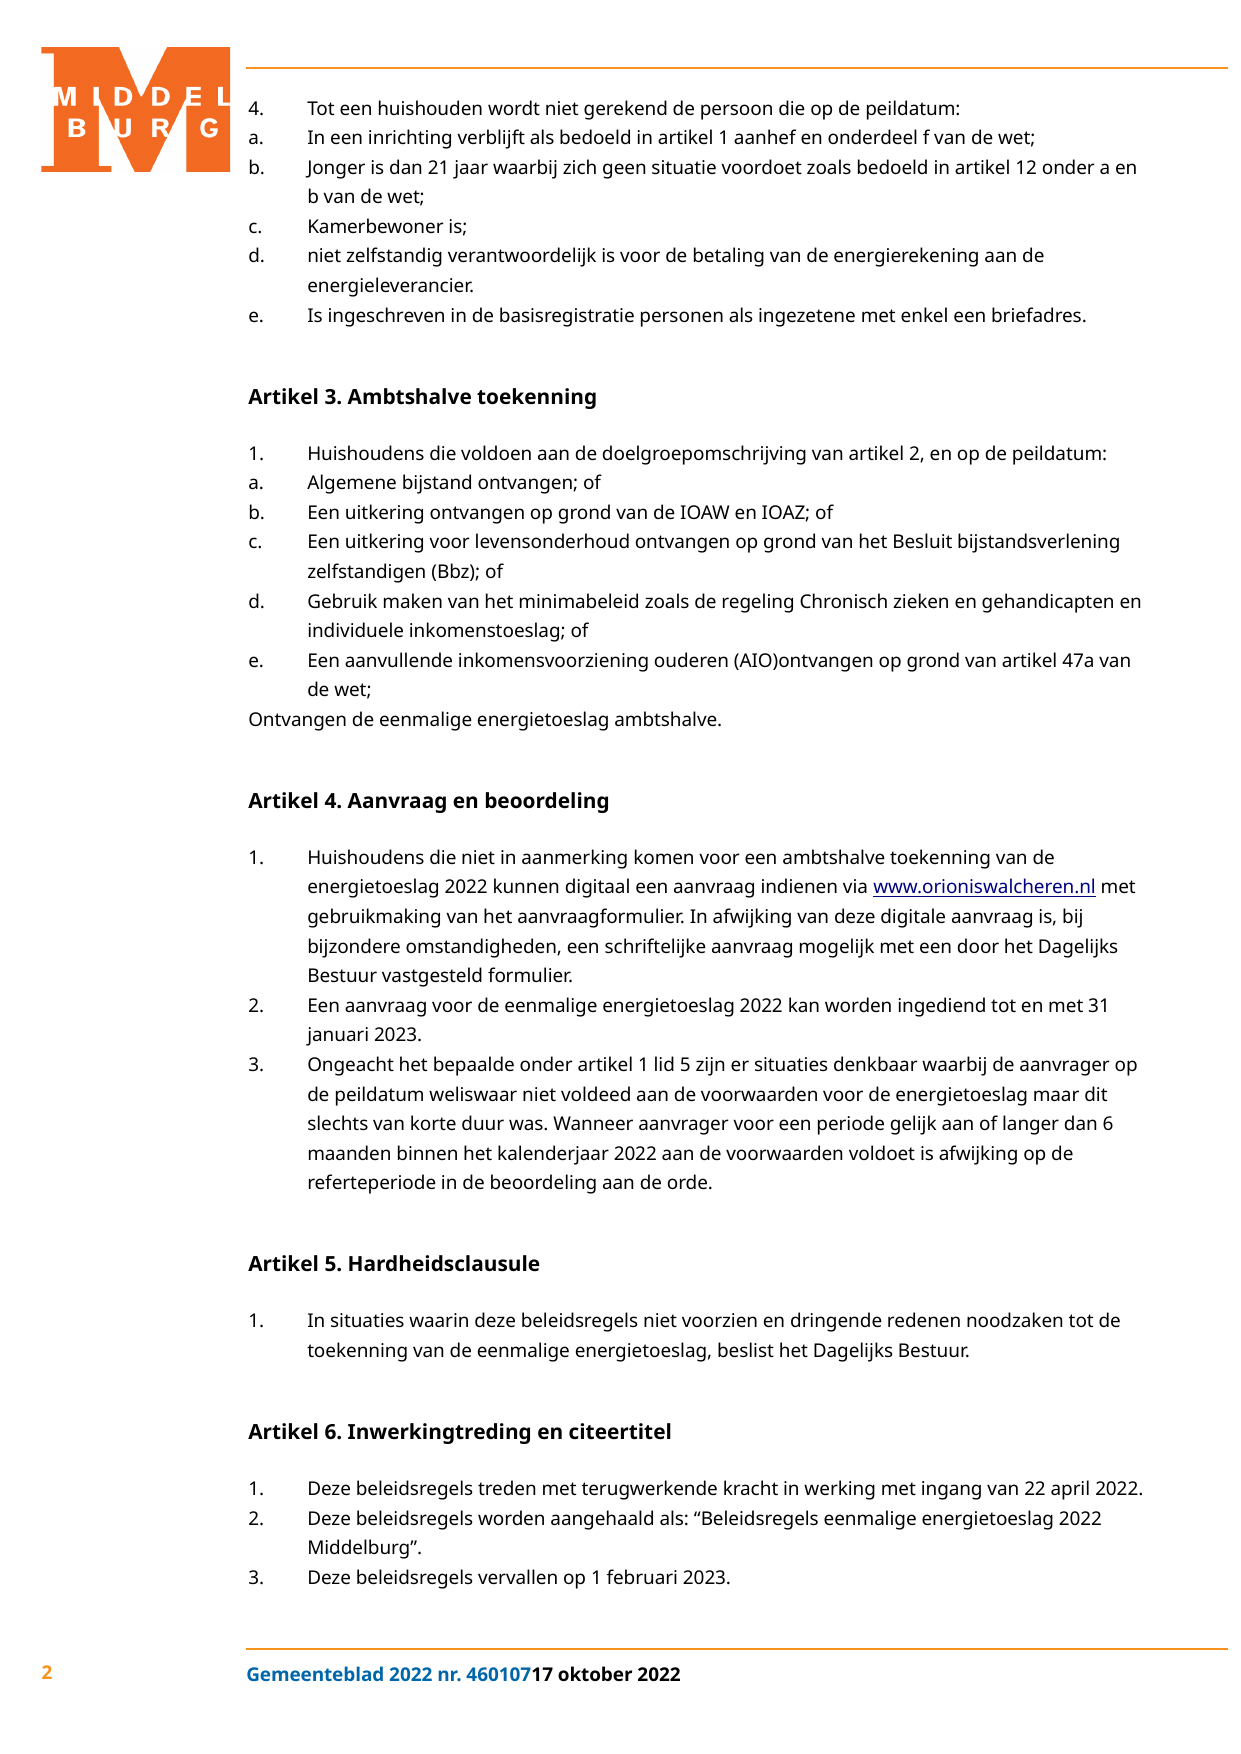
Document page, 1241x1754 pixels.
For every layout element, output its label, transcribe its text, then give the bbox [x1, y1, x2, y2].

list Een aanvullende inkomensvoorziening ouderen (AIO)ontvangen op grond van artikel 47a van de wet; [248, 647, 1152, 702]
list Tot een huishouden wordt niet gerekend de persoon die op de peildatum: [248, 95, 1152, 121]
list In een inrichting verblijft als bedoeld in artikel 1 aanhef en onderdeel f van de wet; [248, 124, 1152, 150]
list Is ingeschreven in de basisregistratie personen als ingezetene met enkel een briefadres. [248, 302, 1152, 328]
list Een uitkering ontvangen op grond van de IOAW en IOAZ; of [248, 499, 1152, 525]
list Deze beleidsregels worden aangehaald als: “Beleidsregels eenmalige energietoeslag 2022 Middelburg”. [248, 1505, 1152, 1560]
list niet zelfstandig verantwoordelijk is voor de betaling van de energierekening aan de energieleverancier. [248, 243, 1152, 298]
list Algemene bijstand ontvangen; of [248, 469, 1152, 495]
text Artikel 4. Aanvraag en beoordeling [248, 786, 1152, 814]
picture [41, 47, 231, 172]
list Een aanvraag voor de eenmalige energietoeslag 2022 kan worden ingediend tot en met 31 januari 2023. [248, 992, 1152, 1047]
list Ongeacht het bepaalde onder artikel 1 lid 5 zijn er situaties denkbaar waarbij de aanvrager op de peildatum weliswaar niet voldeed aan de voorwaarden voor de energietoeslag maar dit slechts van korte duur was. Wanneer aanvrager voor een periode gelijk aan of langer dan 6 maanden binnen het kalenderjaar 2022 aan de voorwaarden voldoet is afwijking op de referteperiode in de beoordeling aan de orde. [248, 1051, 1152, 1195]
list Huishoudens die voldoen aan de doelgroepomschrijving van artikel 2, en op de peildatum: [248, 440, 1152, 466]
list Jonger is dan 21 jaar waarbij zich geen situatie voordoet zoals bedoeld in artikel 12 onder a en b van de wet; [248, 154, 1152, 209]
list Een uitkering voor levensonderhoud ontvangen op grond van het Besluit bijstandsverlening zelfstandigen (Bbz); of [248, 529, 1152, 584]
text Artikel 3. Ambtshalve toekenning [248, 382, 1152, 410]
text Artikel 6. Inwerkingtreding en citeertitel [248, 1417, 1152, 1446]
list Gebruik maken van het minimabeleid zoals de regeling Chronisch zieken en gehandicapten en individuele inkomenstoeslag; of [248, 588, 1152, 643]
list Deze beleidsregels vervallen op 1 februari 2023. [248, 1564, 1152, 1590]
list Deze beleidsregels treden met terugwerkende kracht in werking met ingang van 22 april 2022. [248, 1475, 1152, 1501]
list Huishoudens die niet in aanmerking komen voor een ambtshalve toekenning van de energietoeslag 2022 kunnen digitaal een aanvraag indienen via www.orioniswalcheren.nl met gebruikmaking van het aanvraagformulier. In afwijking van deze digitale aanvraag is, bij bijzondere omstandigheden, een schriftelijke aanvraag mogelijk met een door het Dagelijks Bestuur vastgesteld formulier. [248, 844, 1152, 988]
list In situaties waarin deze beleidsregels niet voorzien en dringende redenen noodzaken tot de toekenning van de eenmalige energietoeslag, beslist het Dagelijks Bestuur. [248, 1308, 1152, 1363]
list Kamerbewoner is; [248, 213, 1152, 239]
text Artikel 5. Hardheidsclausule [248, 1249, 1152, 1278]
text Ontvangen de eenmalige energietoeslag ambtshalve. [248, 706, 1152, 732]
